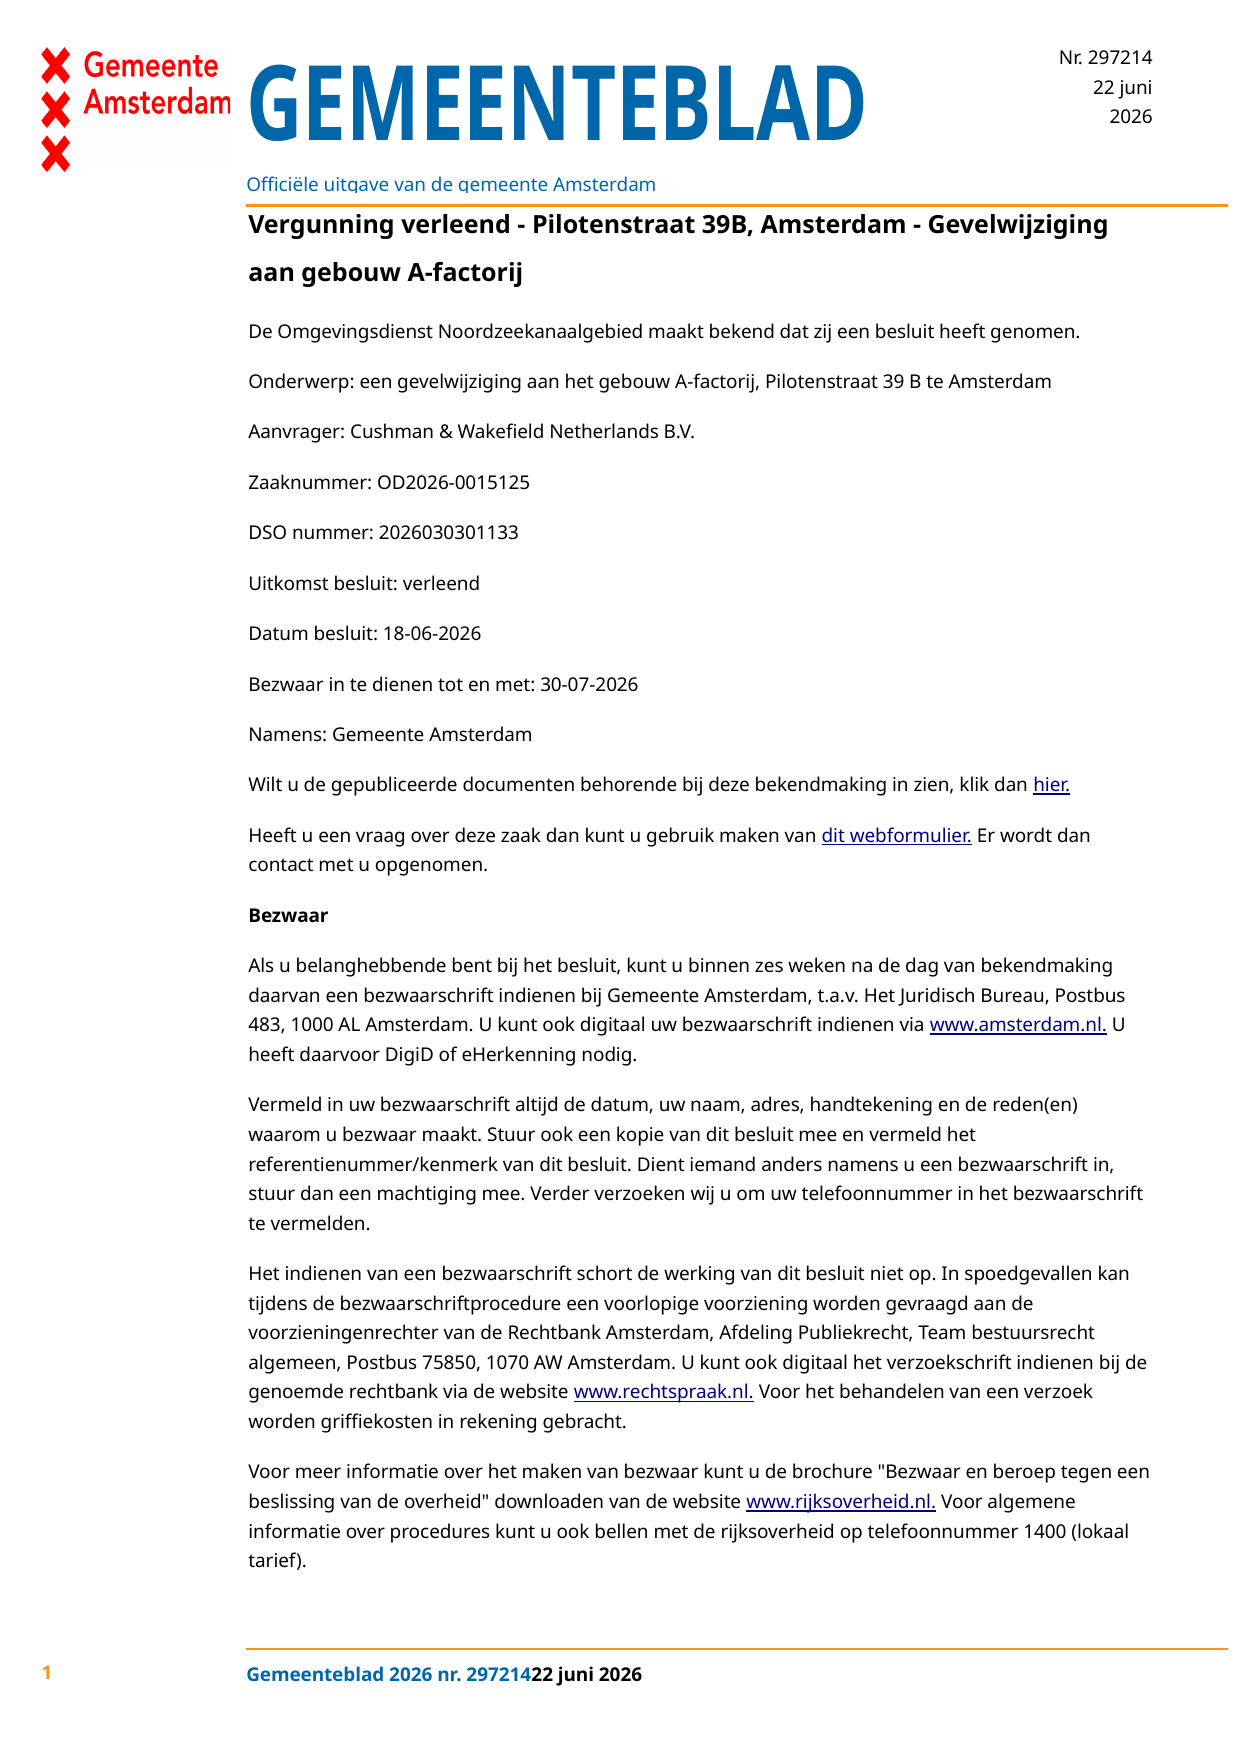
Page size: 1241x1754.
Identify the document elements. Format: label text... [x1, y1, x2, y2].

text Vermeld in uw bezwaarschrift altijd de datum, uw naam, adres, handtekening en de reden(en) waarom u bezwaar maakt. Stuur ook een kopie van dit besluit mee en vermeld het referentienummer/kenmerk van dit besluit. Dient iemand anders namens u een bezwaarschrift in, stuur dan een machtiging mee. Verder verzoeken wij u om uw telefoonnummer in het bezwaarschrift te vermelden. [248, 1092, 1152, 1236]
text Het indienen van een bezwaarschrift schort de werking van dit besluit niet op. In spoedgevallen kan tijdens de bezwaarschriftprocedure een voorlopige voorziening worden gevraagd aan de voorzieningenrechter van de Rechtbank Amsterdam, Afdeling Publiekrecht, Team bestuursrecht algemeen, Postbus 75850, 1070 AW Amsterdam. U kunt ook digitaal het verzoekschrift indienen bij de genoemde rechtbank via de website www.rechtspraak.nl. Voor het behandelen van een verzoek worden griffiekosten in rekening gebracht. [248, 1260, 1152, 1434]
text Datum besluit: 18-06-2026 [248, 620, 1152, 646]
text Uitkomst besluit: verleend [248, 570, 1152, 596]
picture [41, 47, 231, 172]
text Zaaknummer: OD2026-0015125 [248, 469, 1152, 495]
text Wilt u de gepubliceerde documenten behorende bij deze bekendmaking in zien, klik dan hier. [248, 772, 1152, 797]
text Als u belanghebbende bent bij het besluit, kunt u binnen zes weken na de dag van bekendmaking daarvan een bezwaarschrift indienen bij Gemeente Amsterdam, t.a.v. Het Juridisch Bureau, Postbus 483, 1000 AL Amsterdam. U kunt ook digitaal uw bezwaarschrift indienen via www.amsterdam.nl. U heeft daarvoor DigiD of eHerkenning nodig. [248, 952, 1152, 1067]
text Bezwaar [248, 902, 1152, 928]
text Bezwaar in te dienen tot en met: 30-07-2026 [248, 671, 1152, 697]
text De Omgevingsdienst Noordzeekanaalgebied maakt bekend dat zij een besluit heeft genomen. [248, 318, 1152, 344]
text Vergunning verleend - Pilotenstraat 39B, Amsterdam - Gevelwijziging aan gebouw A-factorij [248, 207, 1152, 288]
text DSO nummer: 2026030301133 [248, 519, 1152, 545]
text Heeft u een vraag over deze zaak dan kunt u gebruik maken van dit webformulier. Er wordt dan contact met u opgenomen. [248, 822, 1152, 877]
text Namens: Gemeente Amsterdam [248, 721, 1152, 747]
text Voor meer informatie over het maken van bezwaar kunt u de brochure "Bezwaar en beroep tegen een beslissing van de overheid" downloaden van de website www.rijksoverheid.nl. Voor algemene informatie over procedures kunt u ook bellen met de rijksoverheid op telefoonnummer 1400 (lokaal tarief). [248, 1459, 1152, 1573]
text Aanvrager: Cushman & Wakefield Netherlands B.V. [248, 419, 1152, 444]
text Onderwerp: een gevelwijziging aan het gebouw A-factorij, Pilotenstraat 39 B te Amsterdam [248, 368, 1152, 394]
